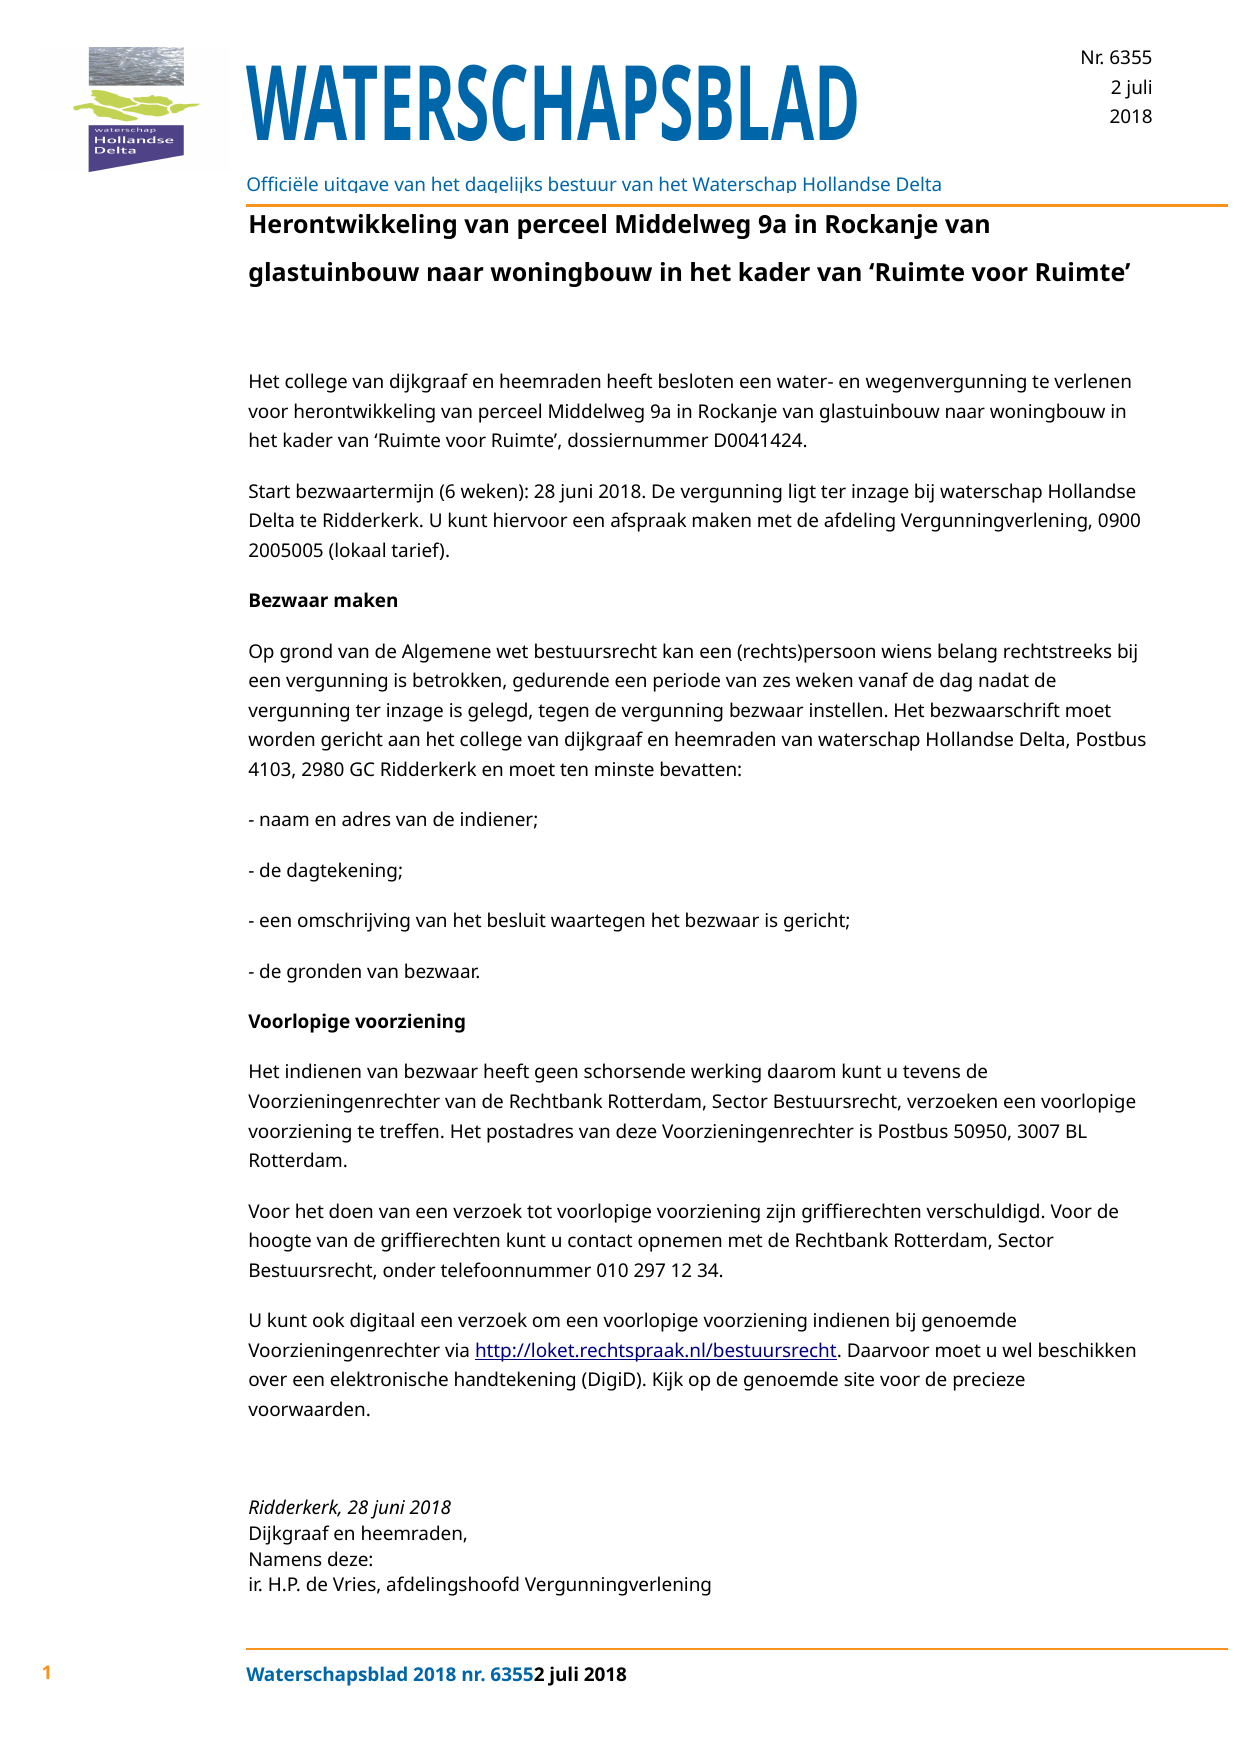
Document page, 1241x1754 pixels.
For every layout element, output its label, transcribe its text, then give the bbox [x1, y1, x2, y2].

text Dijkgraaf en heemraden, [248, 1520, 1152, 1546]
text Ridderkerk, 28 juni 2018 [248, 1494, 1152, 1520]
picture [41, 47, 231, 172]
text U kunt ook digitaal een verzoek om een voorlopige voorziening indienen bij genoemde Voorzieningenrechter via http://loket.rechtspraak.nl/bestuursrecht. Daarvoor moet u wel beschikken over een elektronische handtekening (DigiD). Kijk op de genoemde site voor de precieze voorwaarden. [248, 1307, 1152, 1422]
text Voorlopige voorziening [248, 1008, 1152, 1034]
text - een omschrijving van het besluit waartegen het bezwaar is gericht; [248, 907, 1152, 933]
text Op grond van de Algemene wet bestuursrecht kan een (rechts)persoon wiens belang rechtstreeks bij een vergunning is betrokken, gedurende een periode van zes weken vanaf de dag nadat de vergunning ter inzage is gelegd, tegen de vergunning bezwaar instellen. Het bezwaarschrift moet worden gericht aan het college van dijkgraaf en heemraden van waterschap Hollandse Delta, Postbus 4103, 2980 GC Ridderkerk en moet ten minste bevatten: [248, 638, 1152, 782]
text - de dagtekening; [248, 857, 1152, 883]
text ir. H.P. de Vries, afdelingshoofd Vergunningverlening [248, 1572, 1152, 1597]
text Voor het doen van een verzoek tot voorlopige voorziening zijn griffierechten verschuldigd. Voor de hoogte van de griffierechten kunt u contact opnemen met de Rechtbank Rotterdam, Sector Bestuursrecht, onder telefoonnummer 010 297 12 34. [248, 1198, 1152, 1283]
text Start bezwaartermijn (6 weken): 28 juni 2018. De vergunning ligt ter inzage bij waterschap Hollandse Delta te Ridderkerk. U kunt hiervoor een afspraak maken met de afdeling Vergunningverlening, 0900 2005005 (lokaal tarief). [248, 478, 1152, 563]
text Namens deze: [248, 1546, 1152, 1572]
text Herontwikkeling van perceel Middelweg 9a in Rockanje van glastuinbouw naar woningbouw in het kader van ‘Ruimte voor Ruimte’ [248, 207, 1152, 288]
text Bezwaar maken [248, 587, 1152, 613]
text - de gronden van bezwaar. [248, 958, 1152, 984]
text Het college van dijkgraaf en heemraden heeft besloten een water- en wegenvergunning te verlenen voor herontwikkeling van perceel Middelweg 9a in Rockanje van glastuinbouw naar woningbouw in het kader van ‘Ruimte voor Ruimte’, dossiernummer D0041424. [248, 368, 1152, 453]
text - naam en adres van de indiener; [248, 807, 1152, 832]
text Het indienen van bezwaar heeft geen schorsende werking daarom kunt u tevens de Voorzieningenrechter van de Rechtbank Rotterdam, Sector Bestuursrecht, verzoeken een voorlopige voorziening te treffen. Het postadres van deze Voorzieningenrechter is Postbus 50950, 3007 BL Rotterdam. [248, 1059, 1152, 1173]
